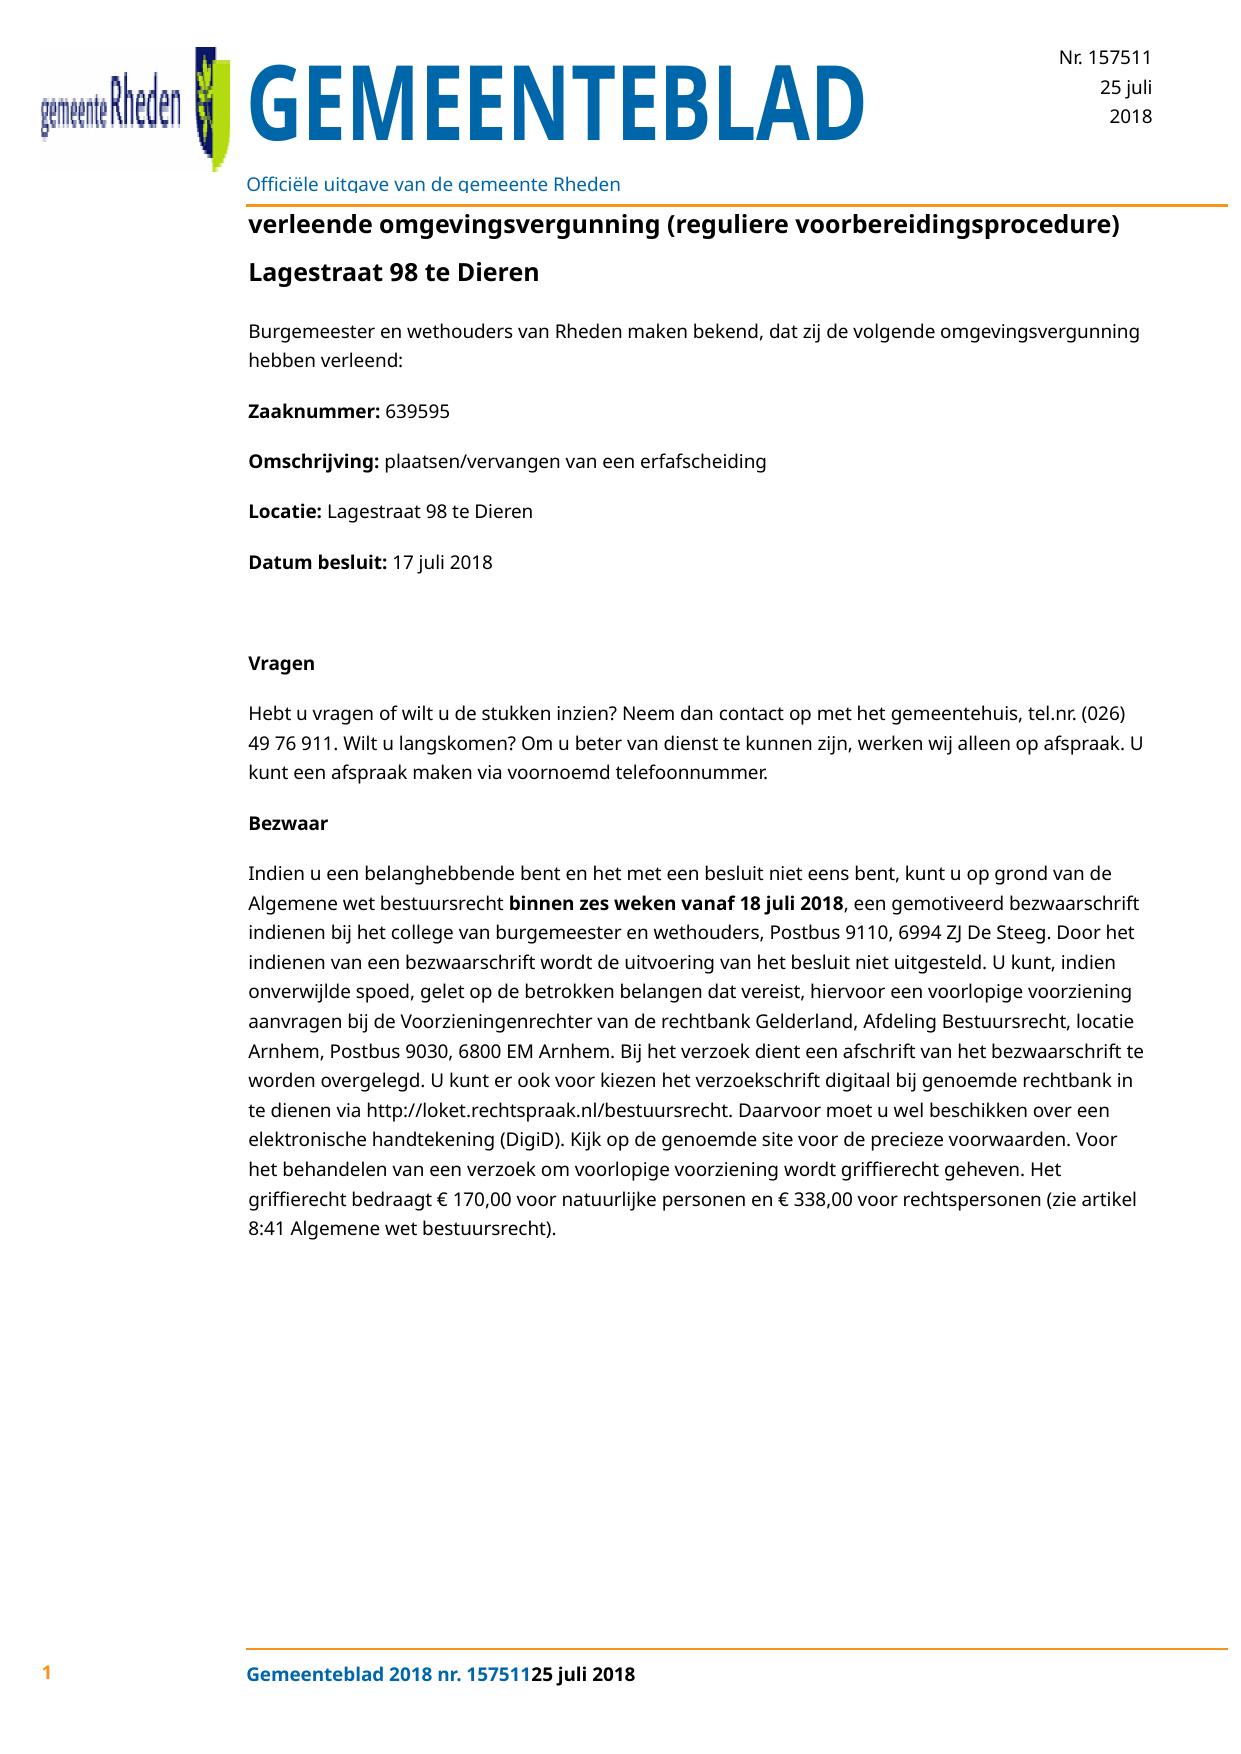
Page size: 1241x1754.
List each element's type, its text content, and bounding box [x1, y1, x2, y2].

text Vragen [248, 650, 1152, 676]
text Burgemeester en wethouders van Rheden maken bekend, dat zij de volgende omgevingsvergunning hebben verleend: [248, 318, 1152, 373]
text Zaaknummer: 639595 [248, 398, 1152, 424]
text Hebt u vragen of wilt u de stukken inzien? Neem dan contact op met het gemeentehuis, tel.nr. (026) 49 76 911. Wilt u langskomen? Om u beter van dienst te kunnen zijn, werken wij alleen op afspraak. U kunt een afspraak maken via voornoemd telefoonnummer. [248, 700, 1152, 785]
text Omschrijving: plaatsen/vervangen van een erfafscheiding [248, 448, 1152, 474]
text Indien u een belanghebbende bent en het met een besluit niet eens bent, kunt u op grond van de Algemene wet bestuursrecht binnen zes weken vanaf 18 juli 2018, een gemotiveerd bezwaarschrift indienen bij het college van burgemeester en wethouders, Postbus 9110, 6994 ZJ De Steeg. Door het indienen van een bezwaarschrift wordt de uitvoering van het besluit niet uitgesteld. U kunt, indien onverwijlde spoed, gelet op de betrokken belangen dat vereist, hiervoor een voorlopige voorziening aanvragen bij de Voorzieningenrechter van de rechtbank Gelderland, Afdeling Bestuursrecht, locatie Arnhem, Postbus 9030, 6800 EM Arnhem. Bij het verzoek dient een afschrift van het bezwaarschrift te worden overgelegd. U kunt er ook voor kiezen het verzoekschrift digitaal bij genoemde rechtbank in te dienen via http://loket.rechtspraak.nl/bestuursrecht. Daarvoor moet u wel beschikken over een elektronische handtekening (DigiD). Kijk op de genoemde site voor de precieze voorwaarden. Voor het behandelen van een verzoek om voorlopige voorziening wordt griffierecht geheven. Het griffierecht bedraagt € 170,00 voor natuurlijke personen en € 338,00 voor rechtspersonen (zie artikel 8:41 Algemene wet bestuursrecht). [248, 860, 1152, 1241]
picture [41, 47, 231, 172]
text Bezwaar [248, 810, 1152, 836]
text verleende omgevingsvergunning (reguliere voorbereidingsprocedure) Lagestraat 98 te Dieren [248, 207, 1152, 288]
text Locatie: Lagestraat 98 te Dieren [248, 499, 1152, 524]
text Datum besluit: 17 juli 2018 [248, 549, 1152, 575]
